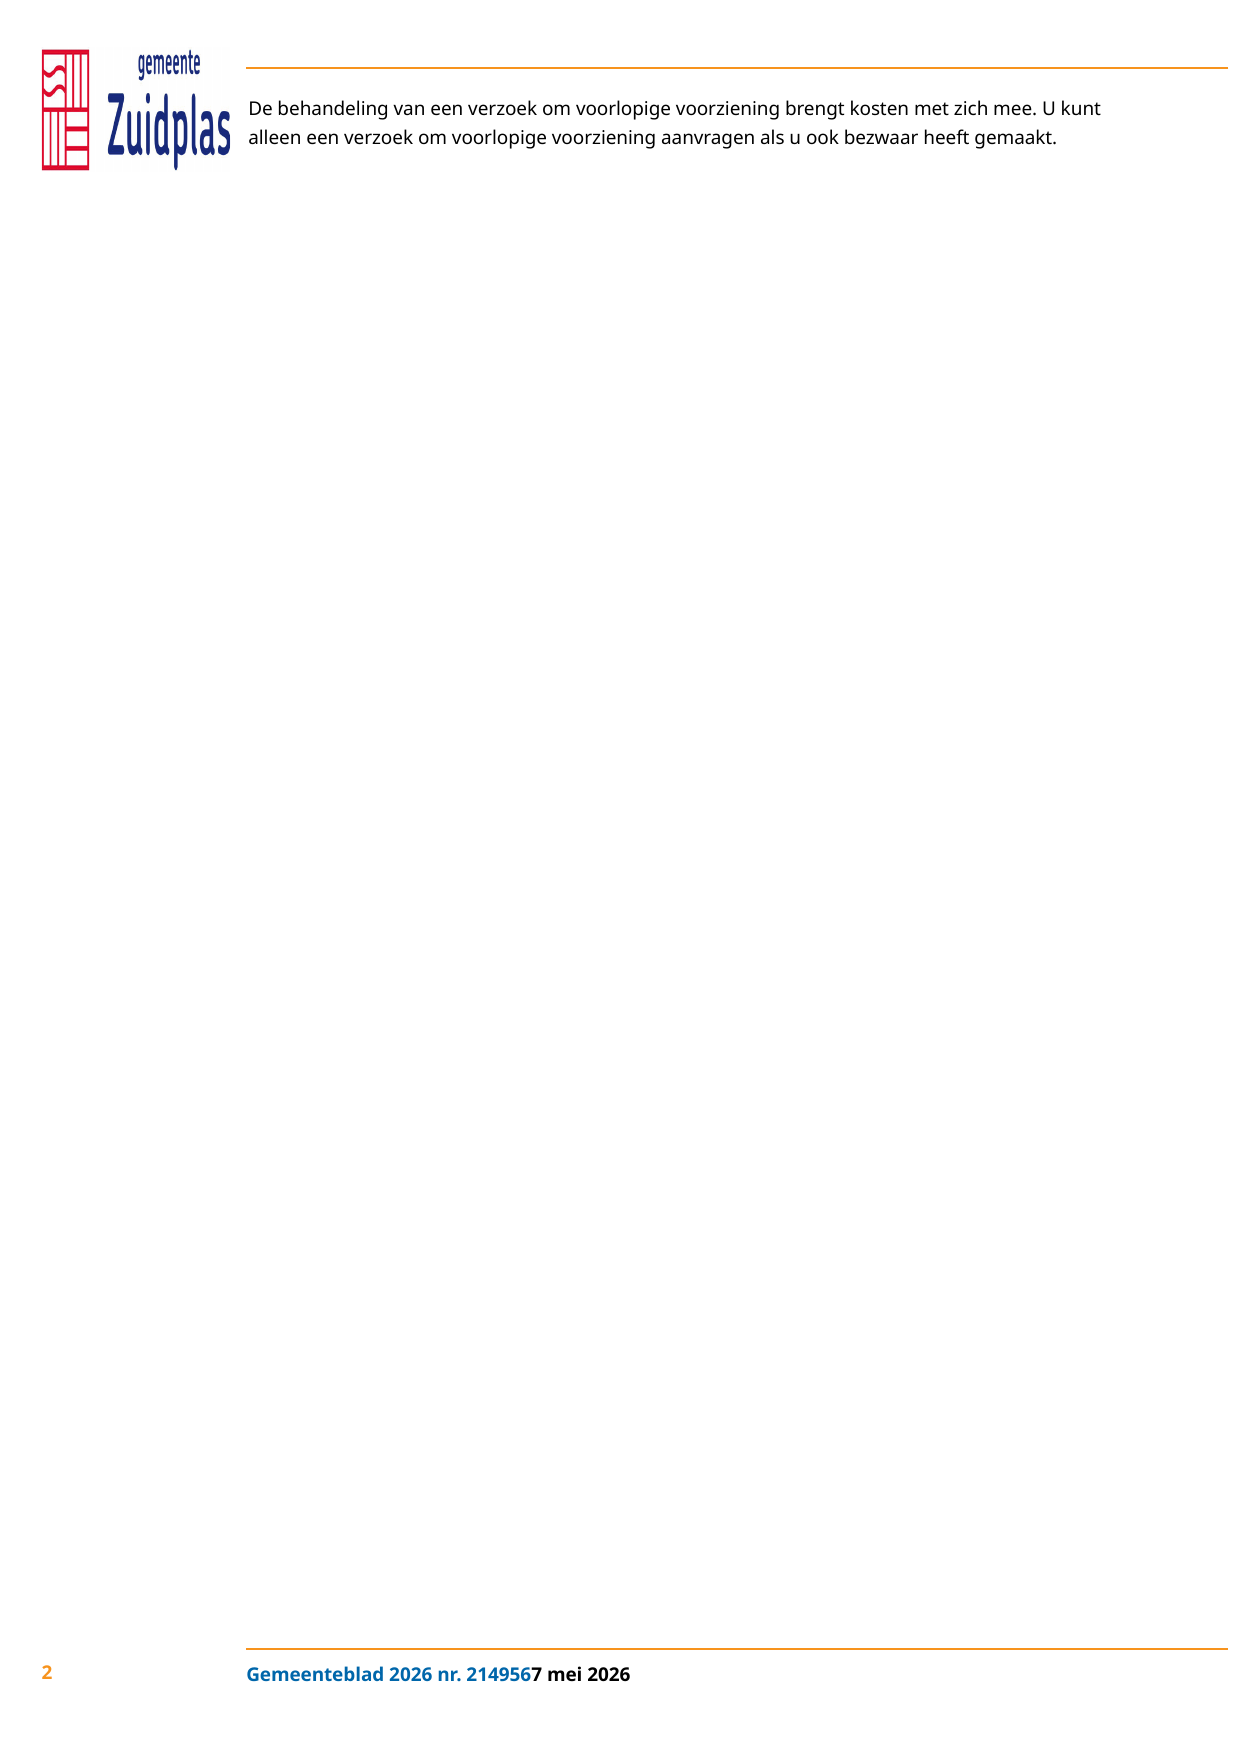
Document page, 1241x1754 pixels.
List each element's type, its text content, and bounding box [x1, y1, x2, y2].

text De behandeling van een verzoek om voorlopige voorziening brengt kosten met zich mee. U kunt alleen een verzoek om voorlopige voorziening aanvragen als u ook bezwaar heeft gemaakt. [248, 95, 1152, 150]
picture [41, 47, 231, 172]
